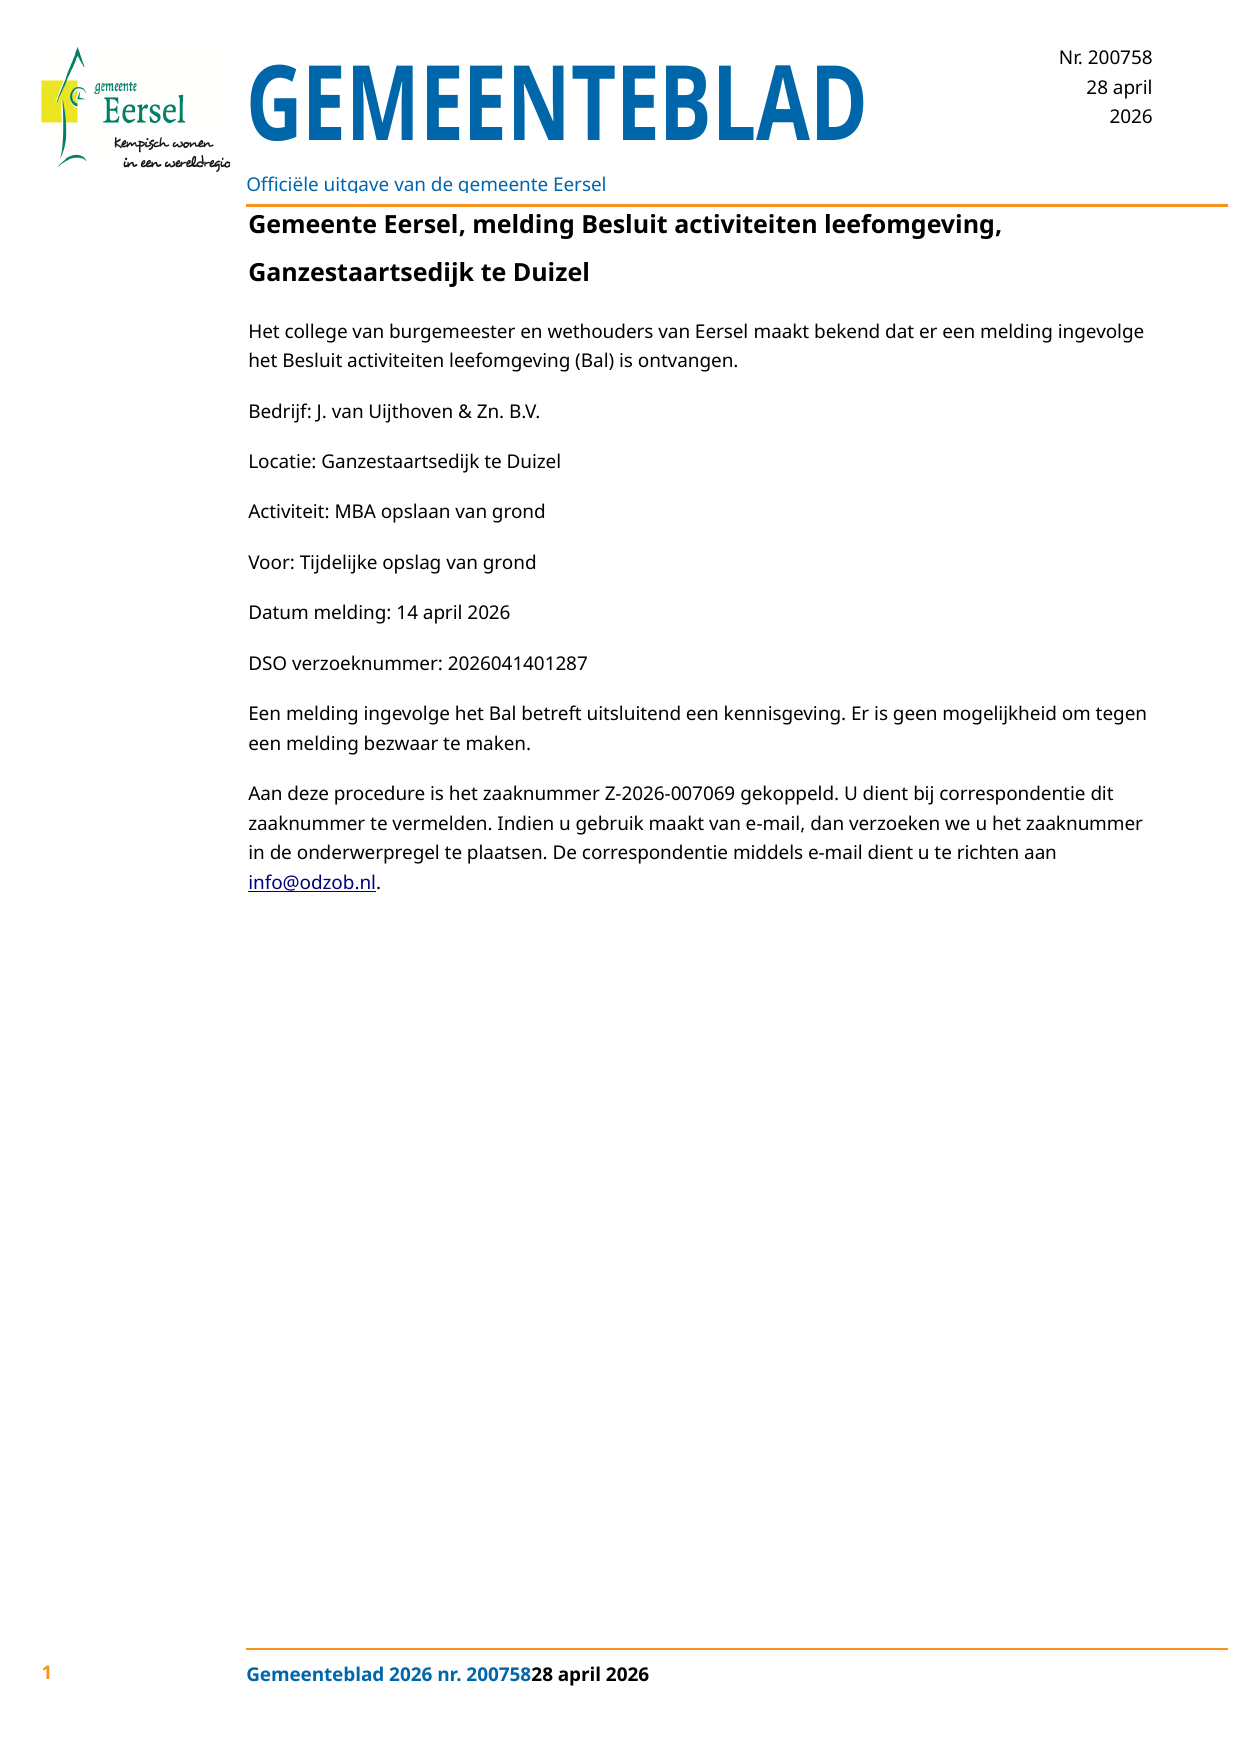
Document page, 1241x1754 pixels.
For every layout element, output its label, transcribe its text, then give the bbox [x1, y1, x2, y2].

text Datum melding: 14 april 2026 [248, 599, 1152, 625]
text Voor: Tijdelijke opslag van grond [248, 549, 1152, 575]
text Het college van burgemeester en wethouders van Eersel​ maakt bekend dat er een melding ingevolge het Besluit activiteiten leefomgeving (Bal) is ontvangen. [248, 318, 1152, 373]
text Gemeente Eersel​, melding Besluit activiteiten leefomgeving, ​Ganzestaartsedijk ​​te ​Duizel [248, 207, 1152, 288]
text Aan deze procedure is het zaaknummer Z-2026-007069 gekoppeld. U dient bij correspondentie dit zaaknummer te vermelden. Indien u gebruik maakt van e-mail, dan verzoeken we u het zaaknummer in de onderwerpregel te plaatsen. De correspondentie middels e-mail dient u te richten aan info@odzob.nl. [248, 780, 1152, 895]
text Locatie: Ganzestaartsedijk te Duizel ​ ​​ [248, 448, 1152, 474]
text DSO verzoeknummer: 2026041401287 [248, 650, 1152, 676]
text Een melding ingevolge het Bal betreft uitsluitend een kennisgeving. Er is geen mogelijkheid om tegen een melding bezwaar te maken. [248, 700, 1152, 756]
text Activiteit: MBA opslaan van grond [248, 499, 1152, 524]
picture [41, 47, 231, 172]
text Bedrijf: J. van Uijthoven & Zn. B.V. [248, 398, 1152, 424]
